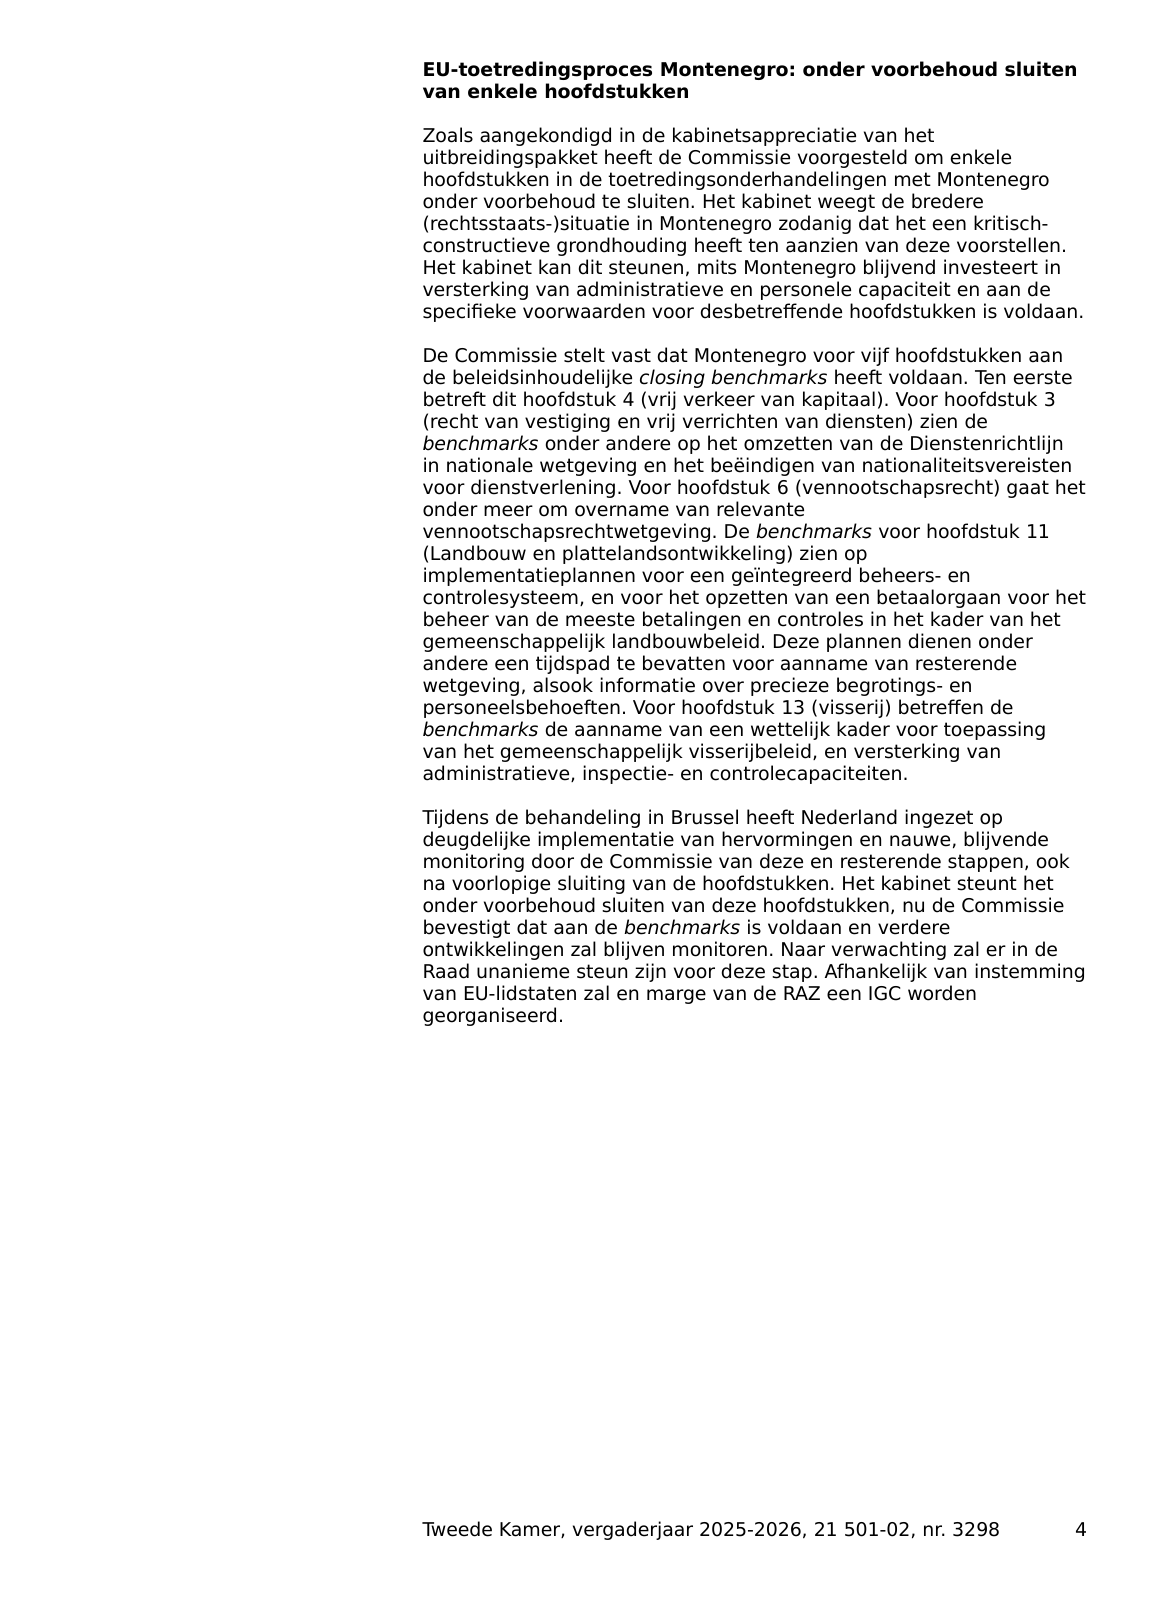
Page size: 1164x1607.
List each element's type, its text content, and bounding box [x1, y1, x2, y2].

subtitle EU-toetredingsproces Montenegro: onder voorbehoud sluiten van enkele hoofdstukken [422, 59, 1087, 103]
text Tijdens de behandeling in Brussel heeft Nederland ingezet op deugdelijke implementatie van hervormingen en nauwe, blijvende monitoring door de Commissie van deze en resterende stappen, ook na voorlopige sluiting van de hoofdstukken. Het kabinet steunt het onder voorbehoud sluiten van deze hoofdstukken, nu de Commissie bevestigt dat aan de benchmarks is voldaan en verdere ontwikkelingen zal blijven monitoren. Naar verwachting zal er in de Raad unanieme steun zijn voor deze stap. Afhankelijk van instemming van EU-lidstaten zal en marge van de RAZ een IGC worden georganiseerd. [422, 807, 1087, 1027]
text Zoals aangekondigd in de kabinetsappreciatie van het uitbreidingspakket heeft de Commissie voorgesteld om enkele hoofdstukken in de toetredingsonderhandelingen met Montenegro onder voorbehoud te sluiten. Het kabinet weegt de bredere (rechtsstaats-)situatie in Montenegro zodanig dat het een kritisch-constructieve grondhouding heeft ten aanzien van deze voorstellen. Het kabinet kan dit steunen, mits Montenegro blijvend investeert in versterking van administratieve en personele capaciteit en aan de specifieke voorwaarden voor desbetreffende hoofdstukken is voldaan. [422, 125, 1087, 323]
text De Commissie stelt vast dat Montenegro voor vijf hoofdstukken aan de beleidsinhoudelijke closing benchmarks heeft voldaan. Ten eerste betreft dit hoofdstuk 4 (vrij verkeer van kapitaal). Voor hoofdstuk 3 (recht van vestiging en vrij verrichten van diensten) zien de benchmarks onder andere op het omzetten van de Dienstenrichtlijn in nationale wetgeving en het beëindigen van nationaliteitsvereisten voor dienstverlening. Voor hoofdstuk 6 (vennootschapsrecht) gaat het onder meer om overname van relevante vennootschapsrechtwetgeving. De benchmarks voor hoofdstuk 11 (Landbouw en plattelandsontwikkeling) zien op implementatieplannen voor een geïntegreerd beheers- en controlesysteem, en voor het opzetten van een betaalorgaan voor het beheer van de meeste betalingen en controles in het kader van het gemeenschappelijk landbouwbeleid. Deze plannen dienen onder andere een tijdspad te bevatten voor aanname van resterende wetgeving, alsook informatie over precieze begrotings- en personeelsbehoeften. Voor hoofdstuk 13 (visserij) betreffen de benchmarks de aanname van een wettelijk kader voor toepassing van het gemeenschappelijk visserijbeleid, en versterking van administratieve, inspectie- en controlecapaciteiten. [422, 345, 1087, 785]
